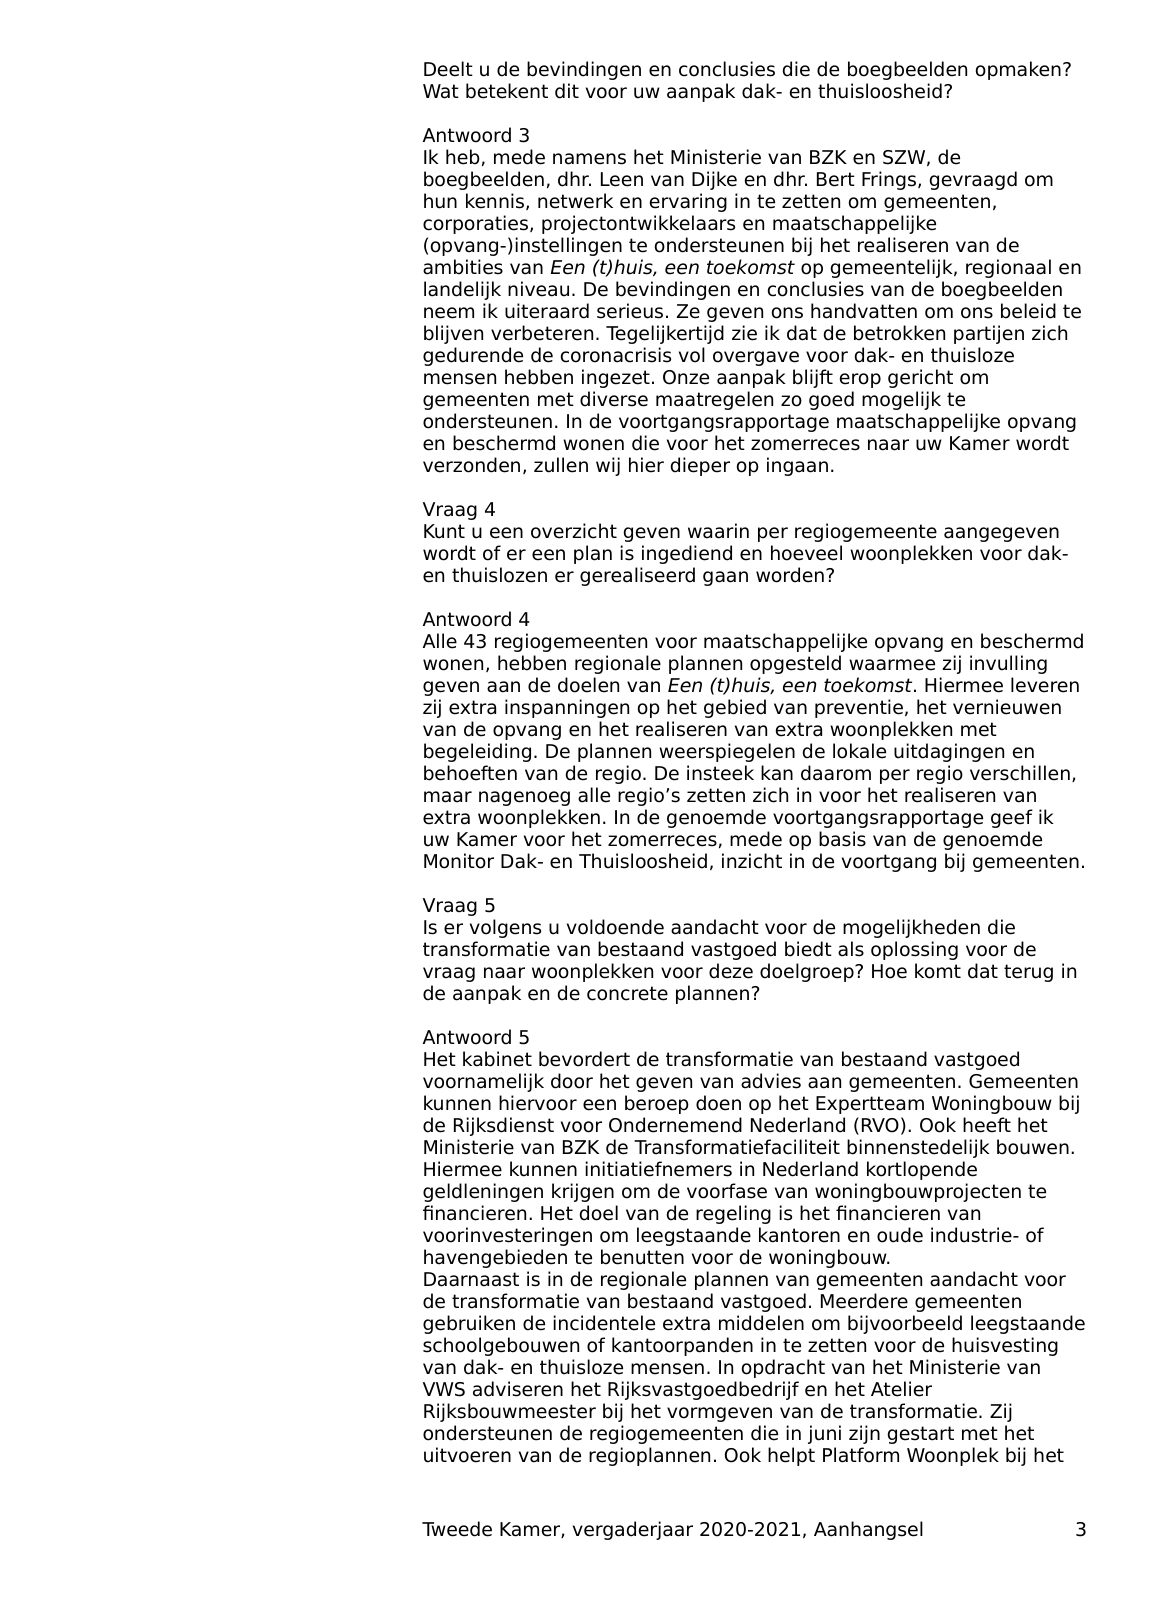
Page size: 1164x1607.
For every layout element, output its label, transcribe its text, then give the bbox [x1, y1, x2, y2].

text Alle 43 regiogemeenten voor maatschappelijke opvang en beschermd wonen, hebben regionale plannen opgesteld waarmee zij invulling geven aan de doelen van Een (t)huis, een toekomst. Hiermee leveren zij extra inspanningen op het gebied van preventie, het vernieuwen van de opvang en het realiseren van extra woonplekken met begeleiding. De plannen weerspiegelen de lokale uitdagingen en behoeften van de regio. De insteek kan daarom per regio verschillen, maar nagenoeg alle regio’s zetten zich in voor het realiseren van extra woonplekken. In de genoemde voortgangsrapportage geef ik uw Kamer voor het zomerreces, mede op basis van de genoemde Monitor Dak- en Thuisloosheid, inzicht in de voortgang bij gemeenten. [422, 631, 1087, 873]
text Ik heb, mede namens het Ministerie van BZK en SZW, de boegbeelden, dhr. Leen van Dijke en dhr. Bert Frings, gevraagd om hun kennis, netwerk en ervaring in te zetten om gemeenten, corporaties, projectontwikkelaars en maatschappelijke (opvang-)instellingen te ondersteunen bij het realiseren van de ambities van Een (t)huis, een toekomst op gemeentelijk, regionaal en landelijk niveau. De bevindingen en conclusies van de boegbeelden neem ik uiteraard serieus. Ze geven ons handvatten om ons beleid te blijven verbeteren. Tegelijkertijd zie ik dat de betrokken partijen zich gedurende de coronacrisis vol overgave voor dak- en thuisloze mensen hebben ingezet. Onze aanpak blijft erop gericht om gemeenten met diverse maatregelen zo goed mogelijk te ondersteunen. In de voortgangsrapportage maatschappelijke opvang en beschermd wonen die voor het zomerreces naar uw Kamer wordt verzonden, zullen wij hier dieper op ingaan. [422, 147, 1087, 477]
text Het kabinet bevordert de transformatie van bestaand vastgoed voornamelijk door het geven van advies aan gemeenten. Gemeenten kunnen hiervoor een beroep doen op het Expertteam Woningbouw bij de Rijksdienst voor Ondernemend Nederland (RVO). Ook heeft het Ministerie van BZK de Transformatiefaciliteit binnenstedelijk bouwen. Hiermee kunnen initiatiefnemers in Nederland kortlopende geldleningen krijgen om de voorfase van woningbouwprojecten te financieren. Het doel van de regeling is het financieren van voorinvesteringen om leegstaande kantoren en oude industrie- of havengebieden te benutten voor de woningbouw. [422, 1049, 1087, 1269]
text Vraag 4 [422, 499, 1087, 521]
text Antwoord 3 [422, 125, 1087, 147]
text Is er volgens u voldoende aandacht voor de mogelijkheden die transformatie van bestaand vastgoed biedt als oplossing voor de vraag naar woonplekken voor deze doelgroep? Hoe komt dat terug in de aanpak en de concrete plannen? [422, 917, 1087, 1005]
text Antwoord 5 [422, 1027, 1087, 1049]
text Antwoord 4 [422, 609, 1087, 631]
text Vraag 5 [422, 895, 1087, 917]
text Deelt u de bevindingen en conclusies die de boegbeelden opmaken? Wat betekent dit voor uw aanpak dak- en thuisloosheid? [422, 59, 1087, 103]
text Daarnaast is in de regionale plannen van gemeenten aandacht voor de transformatie van bestaand vastgoed. Meerdere gemeenten gebruiken de incidentele extra middelen om bijvoorbeeld leegstaande schoolgebouwen of kantoorpanden in te zetten voor de huisvesting van dak- en thuisloze mensen. In opdracht van het Ministerie van VWS adviseren het Rijksvastgoedbedrijf en het Atelier Rijksbouwmeester bij het vormgeven van de transformatie. Zij ondersteunen de regiogemeenten die in juni zijn gestart met het uitvoeren van de regioplannen. Ook helpt Platform Woonplek bij het [422, 1269, 1087, 1467]
text Kunt u een overzicht geven waarin per regiogemeente aangegeven wordt of er een plan is ingediend en hoeveel woonplekken voor dak- en thuislozen er gerealiseerd gaan worden? [422, 521, 1087, 587]
